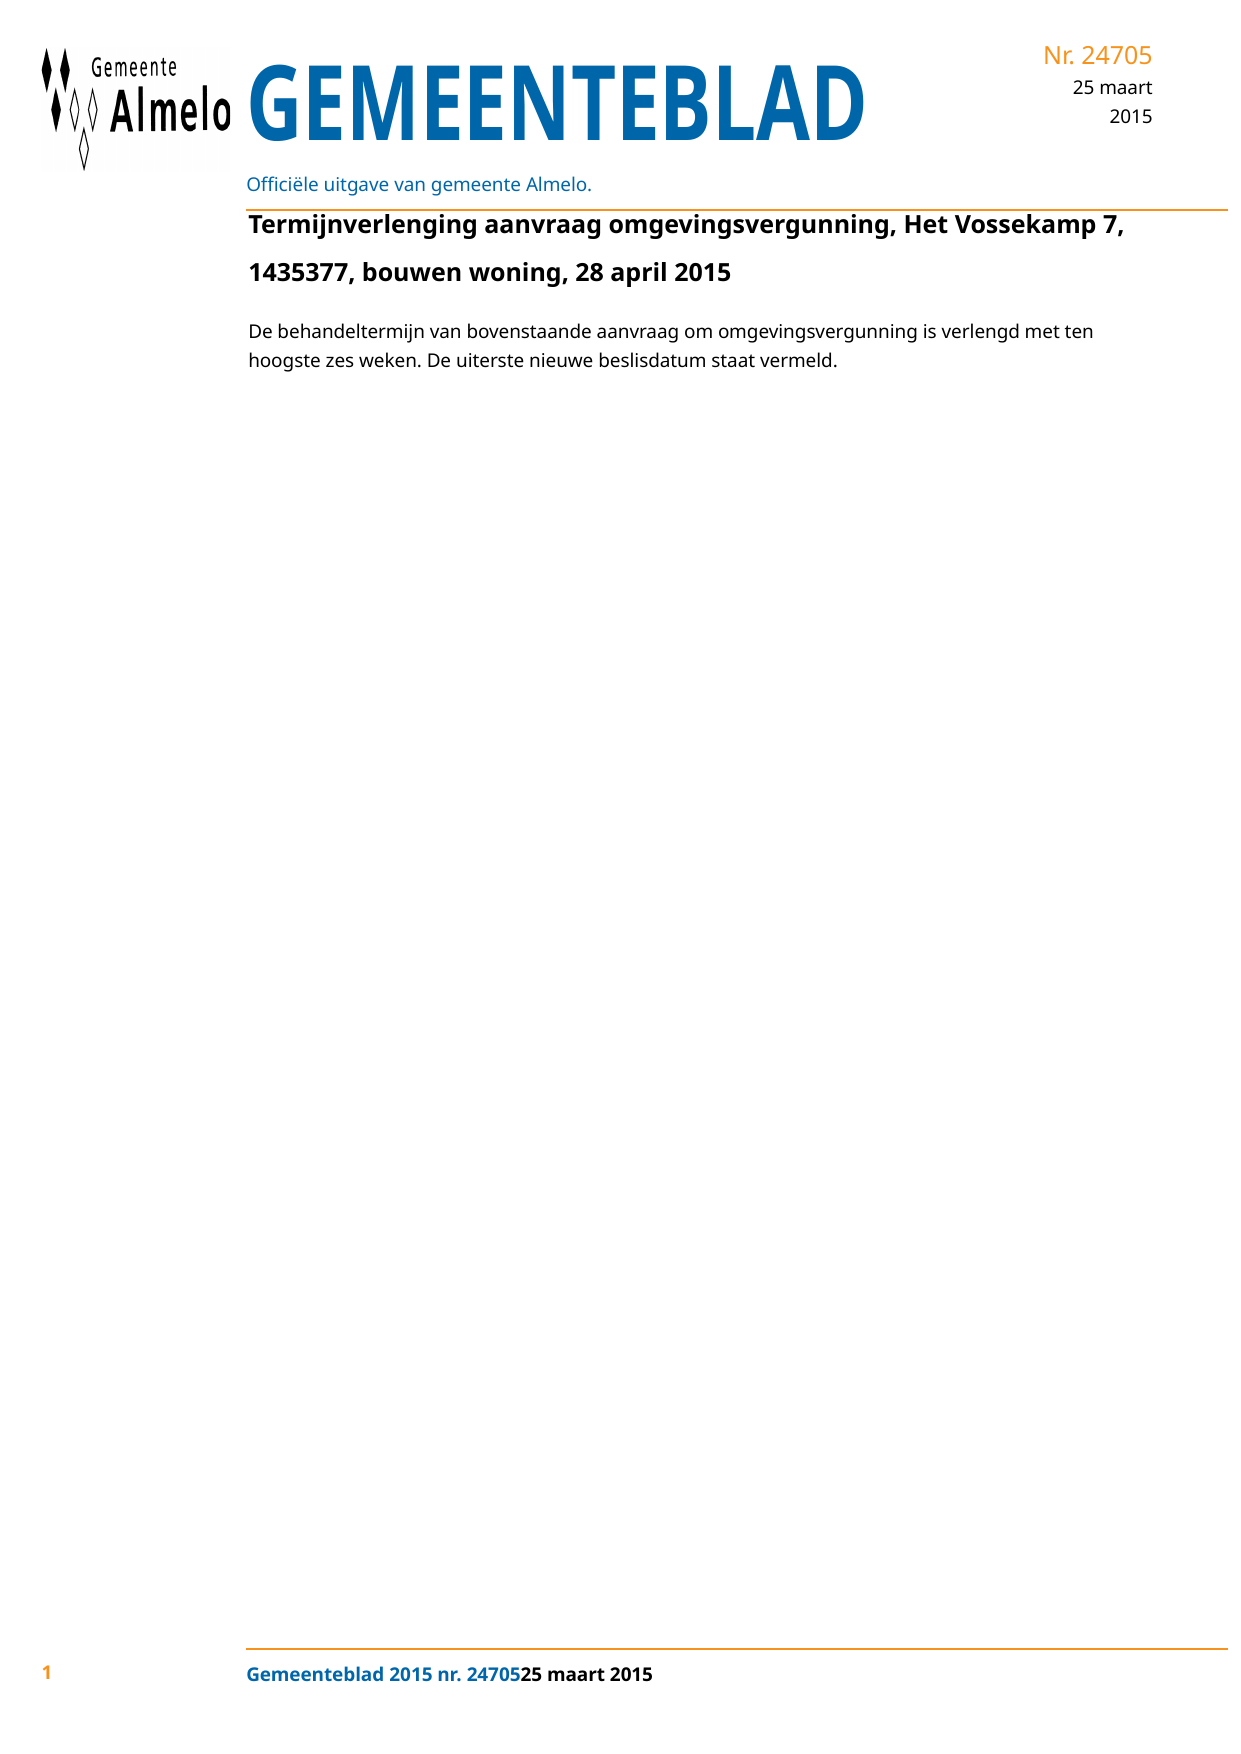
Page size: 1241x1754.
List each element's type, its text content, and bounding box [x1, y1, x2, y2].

picture [41, 47, 231, 172]
text De behandeltermijn van bovenstaande aanvraag om omgevingsvergunning is verlengd met ten hoogste zes weken. De uiterste nieuwe beslisdatum staat vermeld. [248, 318, 1152, 373]
text Termijnverlenging aanvraag omgevingsvergunning, Het Vossekamp 7, 1435377, bouwen woning, 28 april 2015 [248, 211, 1152, 288]
